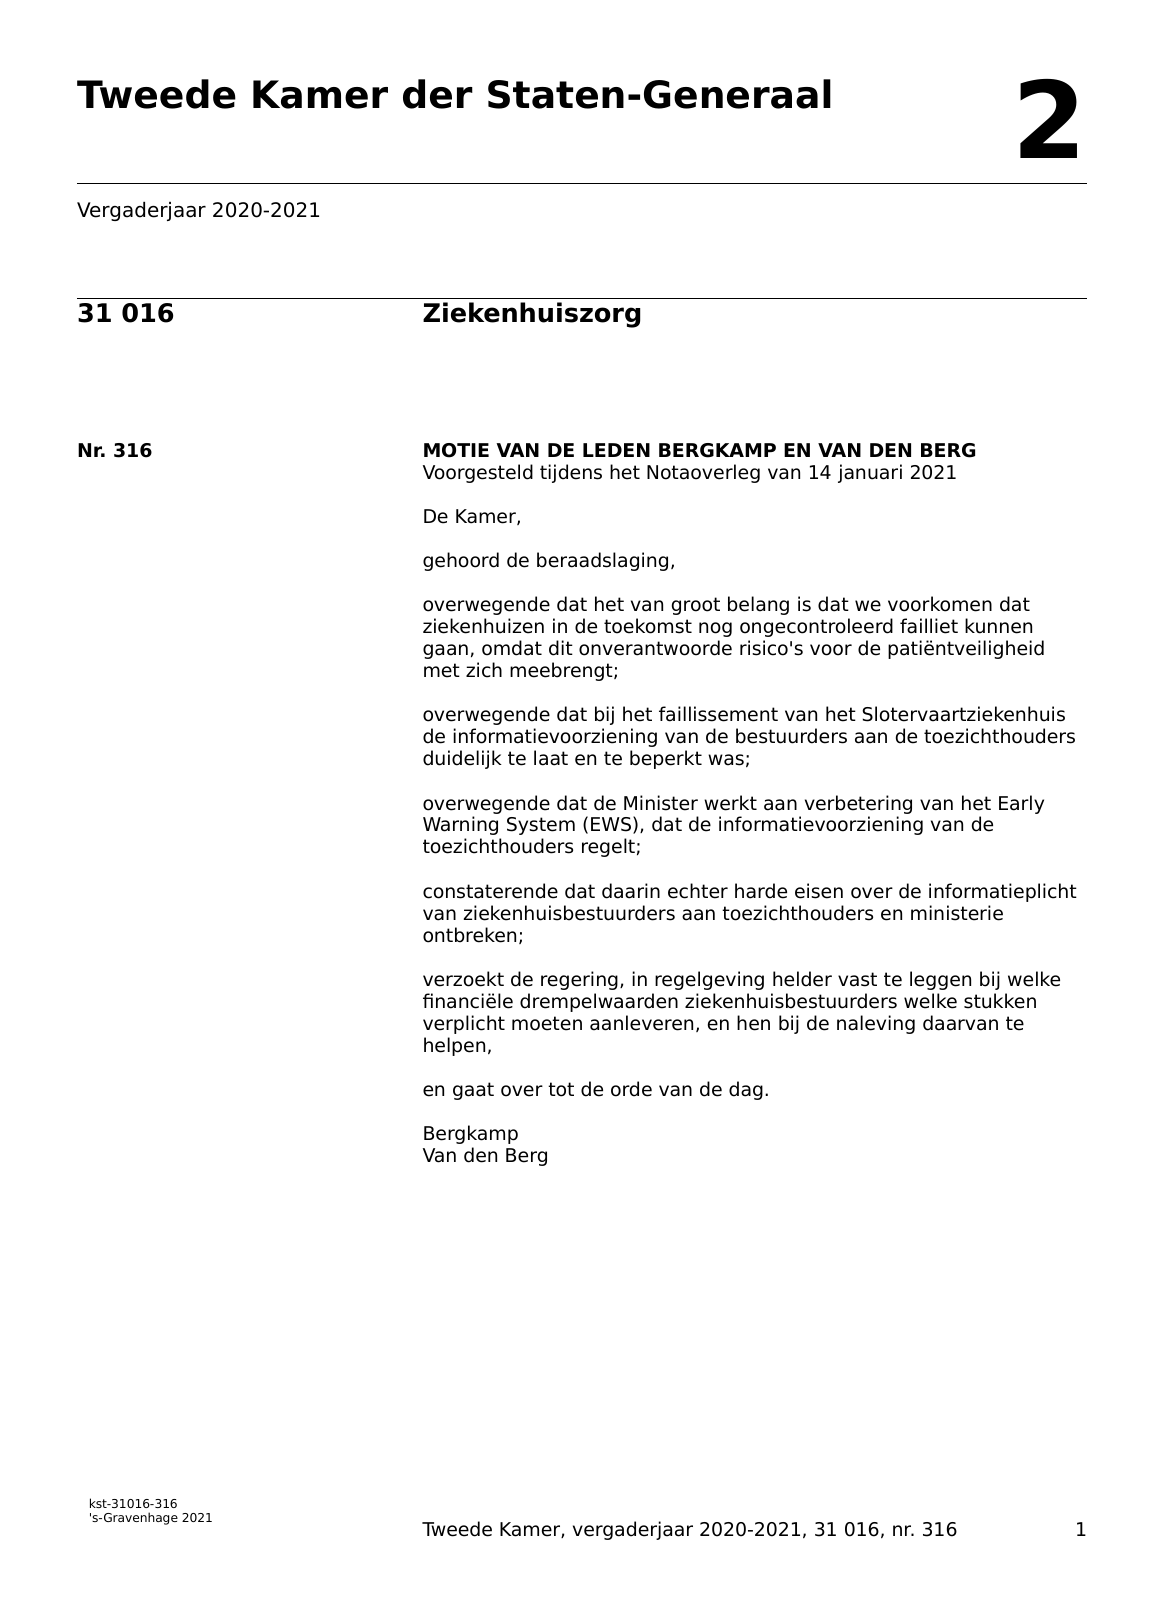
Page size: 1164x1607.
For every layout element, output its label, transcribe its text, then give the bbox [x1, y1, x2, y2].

text kst-31016-316 [88, 1497, 323, 1511]
table_header Tweede Kamer der Staten-Generaal [77, 59, 886, 183]
table_cell Vergaderjaar 2020-2021 [77, 184, 1087, 298]
text De Kamer, [422, 506, 1087, 528]
text 's-Gravenhage 2021 [88, 1511, 323, 1525]
subtitle 31 016 Ziekenhuiszorg [77, 299, 1087, 329]
text overwegende dat bij het faillissement van het Slotervaartziekenhuis de informatievoorziening van de bestuurders aan de toezichthouders duidelijk te laat en te beperkt was; [422, 704, 1087, 770]
text Voorgesteld tijdens het Notaoverleg van 14 januari 2021 [422, 462, 1087, 484]
subtitle Nr. 316 MOTIE VAN DE LEDEN BERGKAMP EN VAN DEN BERG [77, 440, 1087, 462]
text Bergkamp [422, 1123, 1087, 1145]
text Van den Berg [422, 1145, 1087, 1167]
text constaterende dat daarin echter harde eisen over de informatieplicht van ziekenhuisbestuurders aan toezichthouders en ministerie ontbreken; [422, 881, 1087, 946]
text overwegende dat de Minister werkt aan verbetering van het Early Warning System (EWS), dat de informatievoorziening van de toezichthouders regelt; [422, 792, 1087, 858]
text verzoekt de regering, in regelgeving helder vast te leggen bij welke financiële drempelwaarden ziekenhuisbestuurders welke stukken verplicht moeten aanleveren, en hen bij de naleving daarvan te helpen, [422, 969, 1087, 1057]
text en gaat over tot de orde van de dag. [422, 1079, 1087, 1101]
text overwegende dat het van groot belang is dat we voorkomen dat ziekenhuizen in de toekomst nog ongecontroleerd failliet kunnen gaan, omdat dit onverantwoorde risico's voor de patiëntveiligheid met zich meebrengt; [422, 594, 1087, 682]
text gehoord de beraadslaging, [422, 550, 1087, 572]
table_header 2 [886, 59, 1087, 183]
